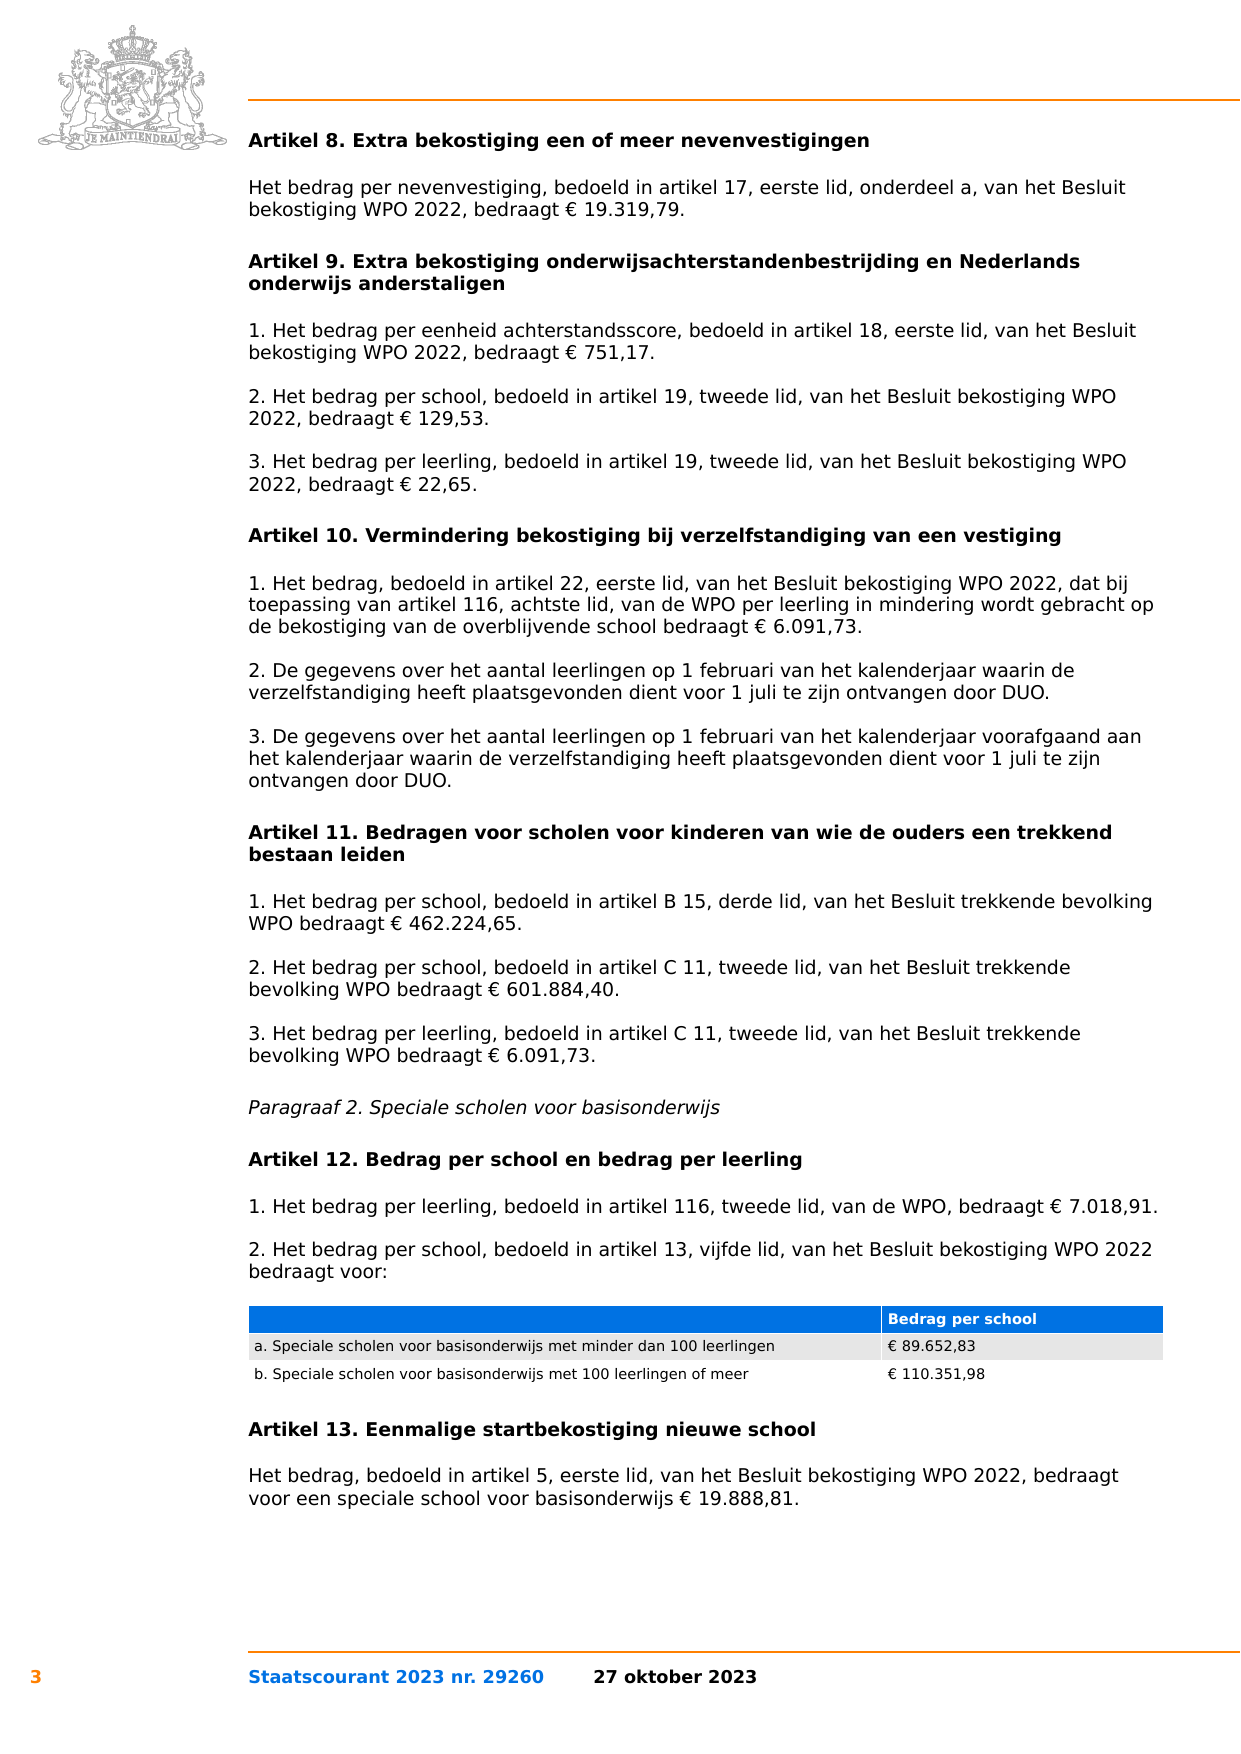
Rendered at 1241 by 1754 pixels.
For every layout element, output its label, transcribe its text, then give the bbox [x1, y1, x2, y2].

subtitle Artikel 8. Extra bekostiging een of meer nevenvestigingen [248, 130, 1163, 152]
table_cell b. Speciale scholen voor basisonderwijs met 100 leerlingen of meer [249, 1361, 881, 1387]
text 2. Het bedrag per school, bedoeld in artikel 13, vijfde lid, van het Besluit bekostiging WPO 2022 bedraagt voor: [248, 1239, 1163, 1283]
subtitle Artikel 12. Bedrag per school en bedrag per leerling [248, 1148, 1163, 1171]
picture [38, 25, 227, 150]
text 3. De gegevens over het aantal leerlingen op 1 februari van het kalenderjaar voorafgaand aan het kalenderjaar waarin de verzelfstandiging heeft plaatsgevonden dient voor 1 juli te zijn ontvangen door DUO. [248, 726, 1163, 792]
text 2. Het bedrag per school, bedoeld in artikel 19, tweede lid, van het Besluit bekostiging WPO 2022, bedraagt € 129,53. [248, 386, 1163, 429]
text 3. Het bedrag per leerling, bedoeld in artikel 19, tweede lid, van het Besluit bekostiging WPO 2022, bedraagt € 22,65. [248, 451, 1163, 495]
text 2. De gegevens over het aantal leerlingen op 1 februari van het kalenderjaar waarin de verzelfstandiging heeft plaatsgevonden dient voor 1 juli te zijn ontvangen door DUO. [248, 660, 1163, 704]
table_header Bedrag per school [882, 1306, 1163, 1333]
text 1. Het bedrag per school, bedoeld in artikel B 15, derde lid, van het Besluit trekkende bevolking WPO bedraagt € 462.224,65. [248, 891, 1163, 935]
table_cell € 89.652,83 [882, 1334, 1163, 1360]
subtitle Artikel 13. Eenmalige startbekostiging nieuwe school [248, 1418, 1163, 1440]
subtitle Artikel 11. Bedragen voor scholen voor kinderen van wie de ouders een trekkend bestaan leiden [248, 822, 1163, 866]
text 3. Het bedrag per leerling, bedoeld in artikel C 11, tweede lid, van het Besluit trekkende bevolking WPO bedraagt € 6.091,73. [248, 1023, 1163, 1067]
text Het bedrag per nevenvestiging, bedoeld in artikel 17, eerste lid, onderdeel a, van het Besluit bekostiging WPO 2022, bedraagt € 19.319,79. [248, 177, 1163, 221]
text Het bedrag, bedoeld in artikel 5, eerste lid, van het Besluit bekostiging WPO 2022, bedraagt voor een speciale school voor basisonderwijs € 19.888,81. [248, 1465, 1163, 1509]
text 2. Het bedrag per school, bedoeld in artikel C 11, tweede lid, van het Besluit trekkende bevolking WPO bedraagt € 601.884,40. [248, 957, 1163, 1001]
text 1. Het bedrag per eenheid achterstandsscore, bedoeld in artikel 18, eerste lid, van het Besluit bekostiging WPO 2022, bedraagt € 751,17. [248, 320, 1163, 364]
text 1. Het bedrag per leerling, bedoeld in artikel 116, tweede lid, van de WPO, bedraagt € 7.018,91. [248, 1196, 1163, 1217]
table_header [249, 1306, 881, 1333]
table_cell a. Speciale scholen voor basisonderwijs met minder dan 100 leerlingen [249, 1334, 881, 1360]
table_cell € 110.351,98 [882, 1361, 1163, 1387]
subtitle Paragraaf 2. Speciale scholen voor basisonderwijs [248, 1097, 1163, 1118]
subtitle Artikel 10. Vermindering bekostiging bij verzelfstandiging van een vestiging [248, 525, 1163, 547]
text 1. Het bedrag, bedoeld in artikel 22, eerste lid, van het Besluit bekostiging WPO 2022, dat bij toepassing van artikel 116, achtste lid, van de WPO per leerling in mindering wordt gebracht op de bekostiging van de overblijvende school bedraagt € 6.091,73. [248, 572, 1163, 638]
subtitle Artikel 9. Extra bekostiging onderwijsachterstandenbestrijding en Nederlands onderwijs anderstaligen [248, 251, 1163, 295]
